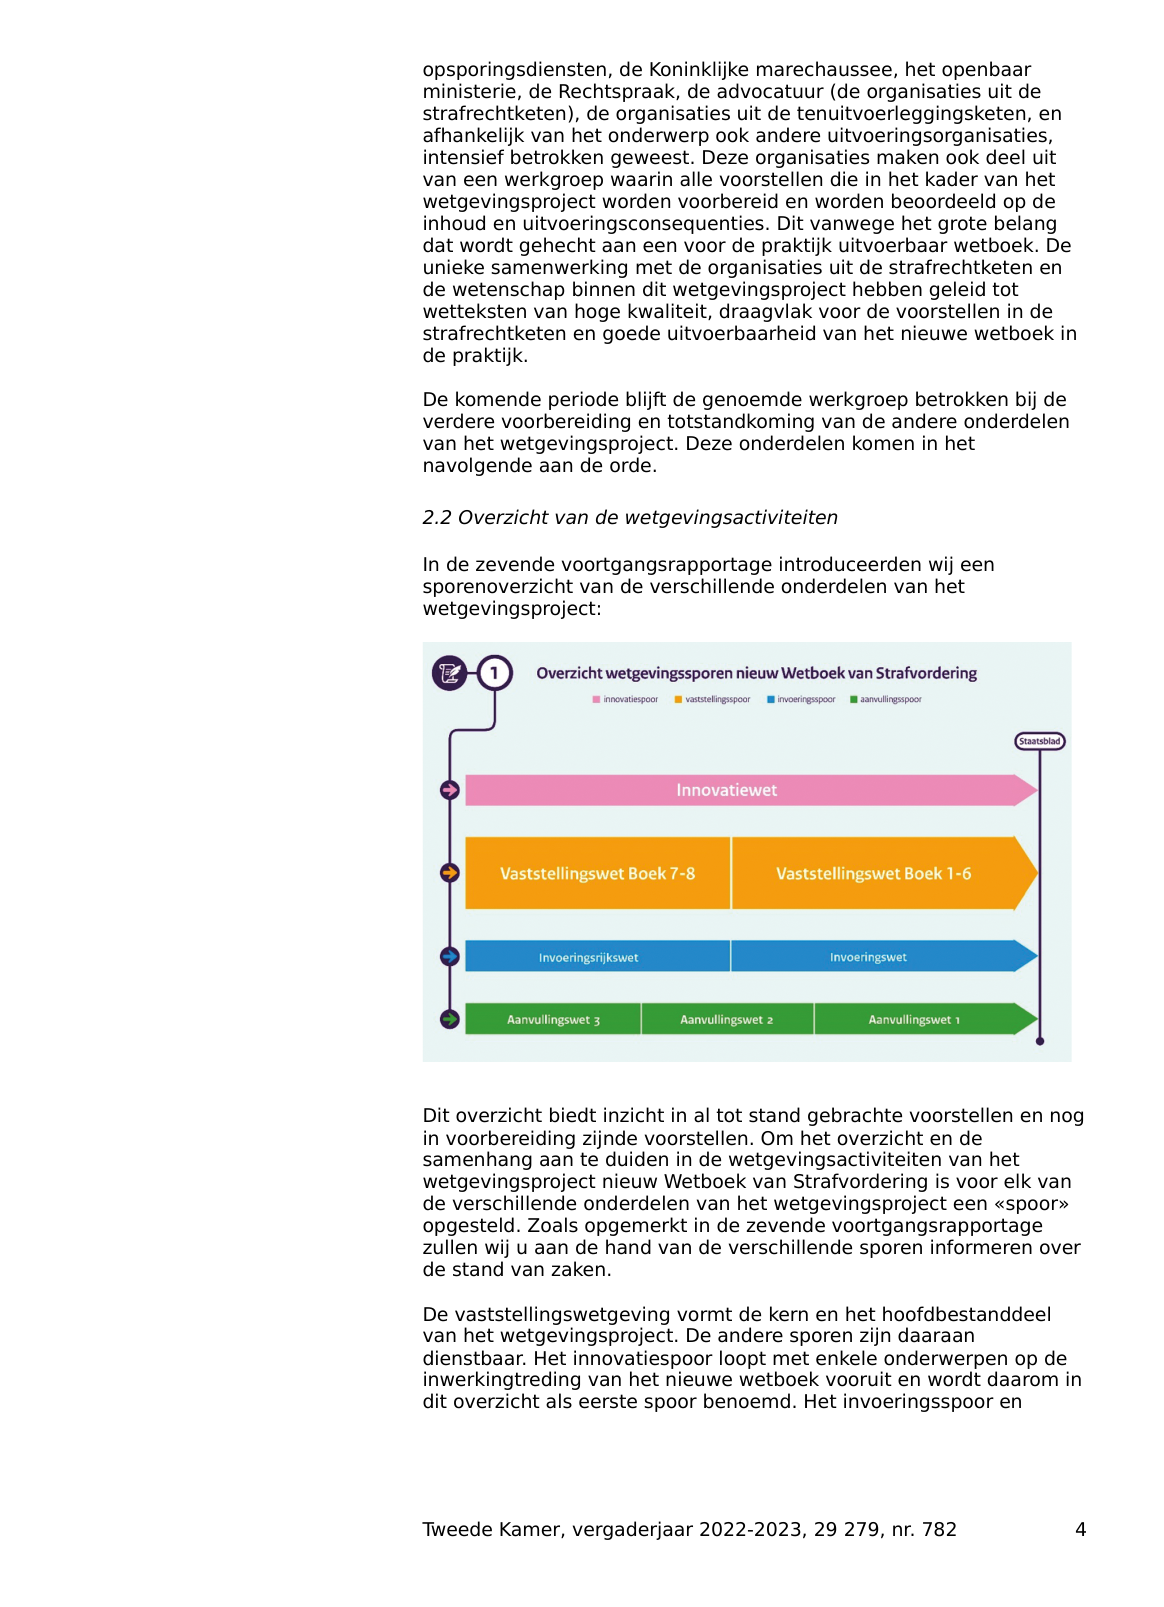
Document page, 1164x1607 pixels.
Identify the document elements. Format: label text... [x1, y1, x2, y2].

picture [422, 642, 1072, 1062]
text De komende periode blijft de genoemde werkgroep betrokken bij de verdere voorbereiding en totstandkoming van de andere onderdelen van het wetgevingsproject. Deze onderdelen komen in het navolgende aan de orde. [422, 389, 1087, 477]
text De vaststellingswetgeving vormt de kern en het hoofdbestanddeel van het wetgevingsproject. De andere sporen zijn daaraan dienstbaar. Het innovatiespoor loopt met enkele onderwerpen op de inwerkingtreding van het nieuwe wetboek vooruit en wordt daarom in dit overzicht als eerste spoor benoemd. Het invoeringsspoor en [422, 1303, 1087, 1413]
text In de zevende voortgangsrapportage introduceerden wij een sporenoverzicht van de verschillende onderdelen van het wetgevingsproject: [422, 554, 1087, 620]
subtitle 2.2 Overzicht van de wetgevingsactiviteiten [422, 507, 1087, 529]
text Dit overzicht biedt inzicht in al tot stand gebrachte voorstellen en nog in voorbereiding zijnde voorstellen. Om het overzicht en de samenhang aan te duiden in de wetgevingsactiviteiten van het wetgevingsproject nieuw Wetboek van Strafvordering is voor elk van de verschillende onderdelen van het wetgevingsproject een «spoor» opgesteld. Zoals opgemerkt in de zevende voortgangsrapportage zullen wij u aan de hand van de verschillende sporen informeren over de stand van zaken. [422, 1105, 1087, 1281]
text opsporingsdiensten, de Koninklijke marechaussee, het openbaar ministerie, de Rechtspraak, de advocatuur (de organisaties uit de strafrechtketen), de organisaties uit de tenuitvoerleggingsketen, en afhankelijk van het onderwerp ook andere uitvoeringsorganisaties, intensief betrokken geweest. Deze organisaties maken ook deel uit van een werkgroep waarin alle voorstellen die in het kader van het wetgevingsproject worden voorbereid en worden beoordeeld op de inhoud en uitvoeringsconsequenties. Dit vanwege het grote belang dat wordt gehecht aan een voor de praktijk uitvoerbaar wetboek. De unieke samenwerking met de organisaties uit de strafrechtketen en de wetenschap binnen dit wetgevingsproject hebben geleid tot wetteksten van hoge kwaliteit, draagvlak voor de voorstellen in de strafrechtketen en goede uitvoerbaarheid van het nieuwe wetboek in de praktijk. [422, 59, 1087, 367]
